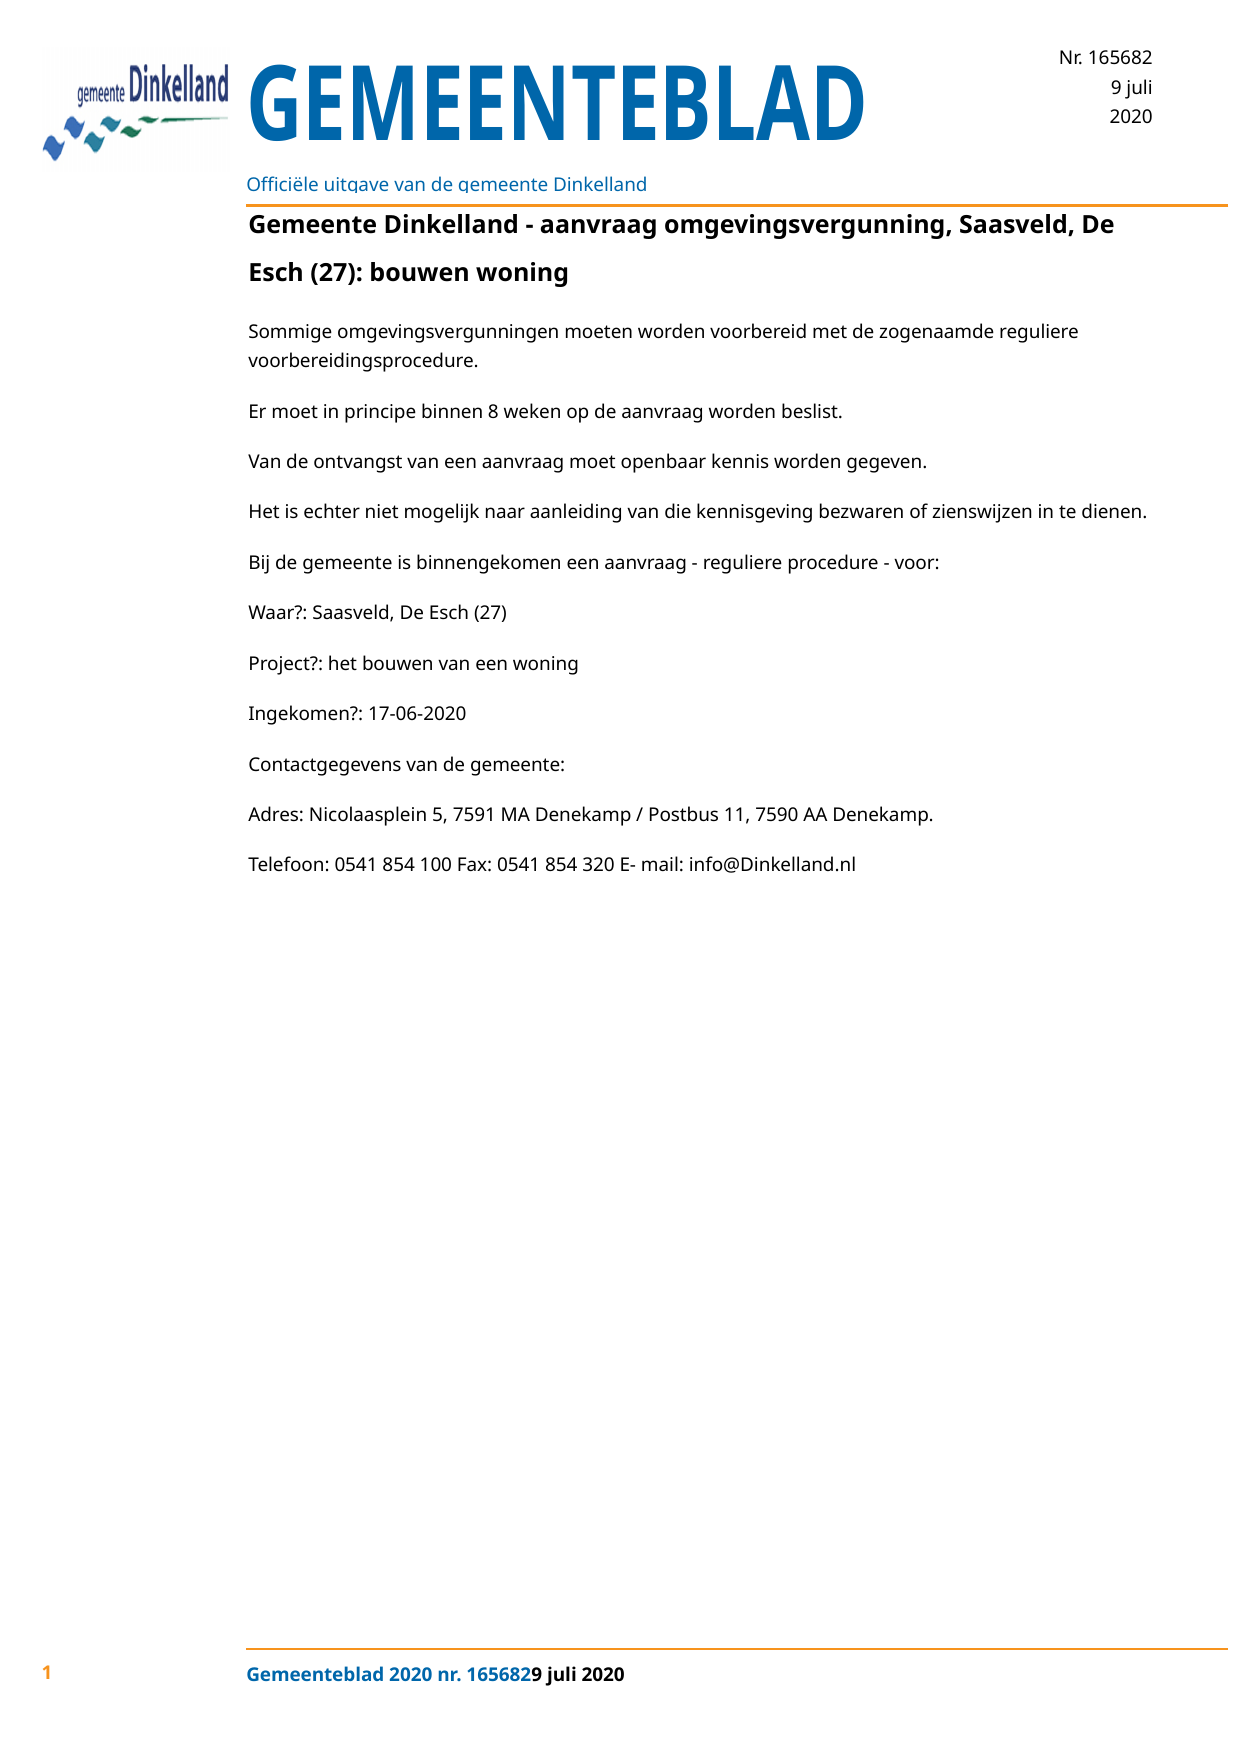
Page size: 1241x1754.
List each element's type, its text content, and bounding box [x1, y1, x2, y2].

text Het is echter niet mogelijk naar aanleiding van die kennisgeving bezwaren of zienswijzen in te dienen. [248, 499, 1152, 524]
text Adres: Nicolaasplein 5, 7591 MA Denekamp / Postbus 11, 7590 AA Denekamp. [248, 801, 1152, 827]
text Ingekomen?: 17-06-2020 [248, 700, 1152, 726]
text Er moet in principe binnen 8 weken op de aanvraag worden beslist. [248, 398, 1152, 424]
text Project?: het bouwen van een woning [248, 650, 1152, 676]
text Van de ontvangst van een aanvraag moet openbaar kennis worden gegeven. [248, 448, 1152, 474]
text Waar?: Saasveld, De Esch (27) [248, 599, 1152, 625]
picture [41, 47, 231, 172]
text Gemeente Dinkelland - aanvraag omgevingsvergunning, Saasveld, De Esch (27): bouwen woning [248, 207, 1152, 288]
text Sommige omgevingsvergunningen moeten worden voorbereid met de zogenaamde reguliere voorbereidingsprocedure. [248, 318, 1152, 373]
text Telefoon: 0541 854 100 Fax: 0541 854 320 E- mail: info@Dinkelland.nl [248, 852, 1152, 877]
text Bij de gemeente is binnengekomen een aanvraag - reguliere procedure - voor: [248, 549, 1152, 575]
text Contactgegevens van de gemeente: [248, 751, 1152, 777]
